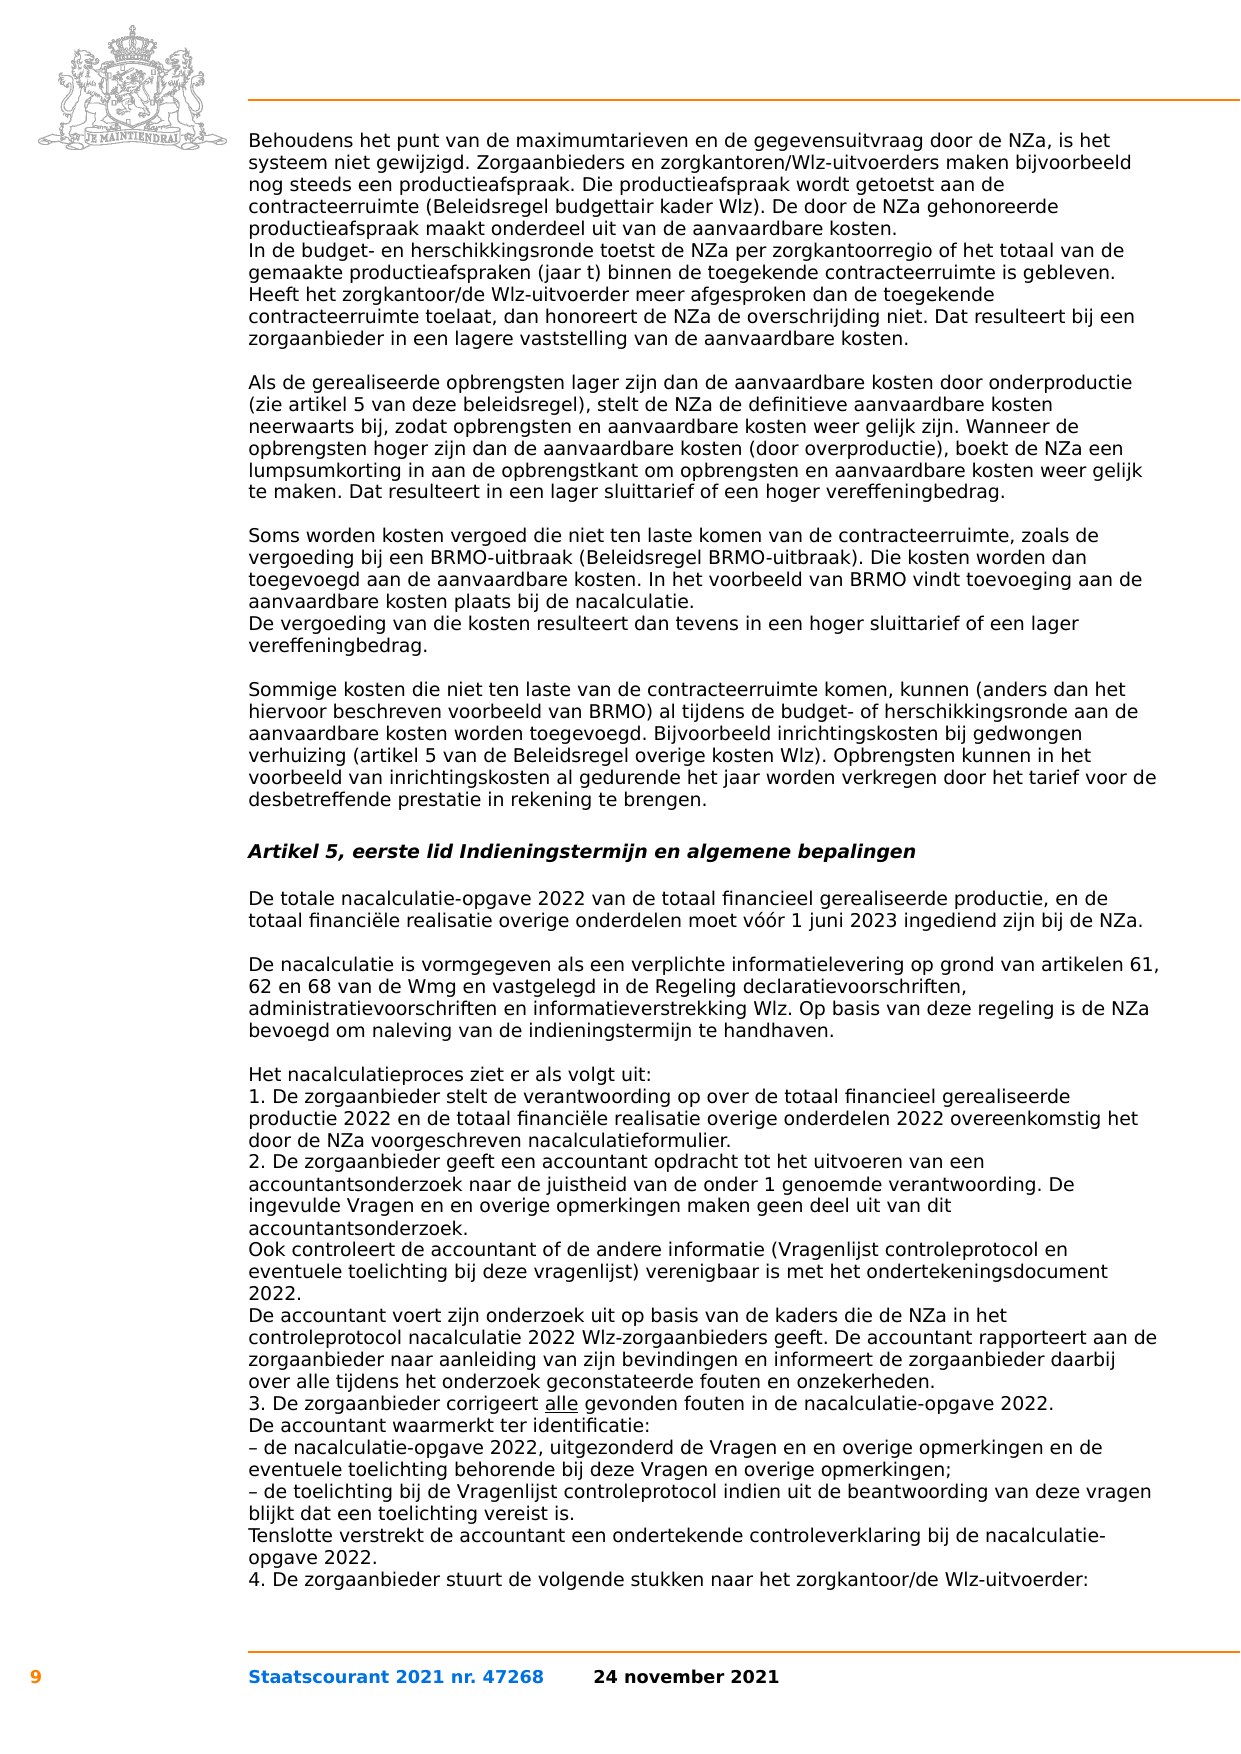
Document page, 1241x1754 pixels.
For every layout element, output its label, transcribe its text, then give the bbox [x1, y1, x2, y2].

subtitle Artikel 5, eerste lid Indieningstermijn en algemene bepalingen [248, 841, 1163, 863]
text De totale nacalculatie-opgave 2022 van de totaal financieel gerealiseerde productie, en de totaal financiële realisatie overige onderdelen moet vóór 1 juni 2023 ingediend zijn bij de NZa. [248, 888, 1163, 932]
text 4. De zorgaanbieder stuurt de volgende stukken naar het zorgkantoor/de Wlz-uitvoerder: [248, 1569, 1163, 1591]
text Tenslotte verstrekt de accountant een ondertekende controleverklaring bij de nacalculatie-opgave 2022. [248, 1525, 1163, 1569]
text Sommige kosten die niet ten laste van de contracteerruimte komen, kunnen (anders dan het hiervoor beschreven voorbeeld van BRMO) al tijdens de budget- of herschikkingsronde aan de aanvaardbare kosten worden toegevoegd. Bijvoorbeeld inrichtingskosten bij gedwongen verhuizing (artikel 5 van de Beleidsregel overige kosten Wlz). Opbrengsten kunnen in het voorbeeld van inrichtingskosten al gedurende het jaar worden verkregen door het tarief voor de desbetreffende prestatie in rekening te brengen. [248, 679, 1163, 811]
text De nacalculatie is vormgegeven als een verplichte informatielevering op grond van artikelen 61, 62 en 68 van de Wmg en vastgelegd in de Regeling declaratievoorschriften, administratievoorschriften en informatieverstrekking Wlz. Op basis van deze regeling is de NZa bevoegd om naleving van de indieningstermijn te handhaven. [248, 954, 1163, 1042]
text 2. De zorgaanbieder geeft een accountant opdracht tot het uitvoeren van een accountantsonderzoek naar de juistheid van de onder 1 genoemde verantwoording. De ingevulde Vragen en en overige opmerkingen maken geen deel uit van dit accountantsonderzoek. [248, 1151, 1163, 1239]
text – de toelichting bij de Vragenlijst controleprotocol indien uit de beantwoording van deze vragen blijkt dat een toelichting vereist is. [248, 1481, 1163, 1525]
text 3. De zorgaanbieder corrigeert alle gevonden fouten in de nacalculatie-opgave 2022. [248, 1393, 1163, 1415]
text De vergoeding van die kosten resulteert dan tevens in een hoger sluittarief of een lager vereffeningbedrag. [248, 613, 1163, 657]
text In de budget- en herschikkingsronde toetst de NZa per zorgkantoorregio of het totaal van de gemaakte productieafspraken (jaar t) binnen de toegekende contracteerruimte is gebleven. Heeft het zorgkantoor/de Wlz-uitvoerder meer afgesproken dan de toegekende contracteerruimte toelaat, dan honoreert de NZa de overschrijding niet. Dat resulteert bij een zorgaanbieder in een lagere vaststelling van de aanvaardbare kosten. [248, 240, 1163, 350]
text – de nacalculatie-opgave 2022, uitgezonderd de Vragen en en overige opmerkingen en de eventuele toelichting behorende bij deze Vragen en overige opmerkingen; [248, 1437, 1163, 1481]
text 1. De zorgaanbieder stelt de verantwoording op over de totaal financieel gerealiseerde productie 2022 en de totaal financiële realisatie overige onderdelen 2022 overeenkomstig het door de NZa voorgeschreven nacalculatieformulier. [248, 1086, 1163, 1151]
text Behoudens het punt van de maximumtarieven en de gegevensuitvraag door de NZa, is het systeem niet gewijzigd. Zorgaanbieders en zorgkantoren/Wlz-uitvoerders maken bijvoorbeeld nog steeds een productieafspraak. Die productieafspraak wordt getoetst aan de contracteerruimte (Beleidsregel budgettair kader Wlz). De door de NZa gehonoreerde productieafspraak maakt onderdeel uit van de aanvaardbare kosten. [248, 130, 1163, 240]
picture [38, 25, 227, 150]
text Als de gerealiseerde opbrengsten lager zijn dan de aanvaardbare kosten door onderproductie (zie artikel 5 van deze beleidsregel), stelt de NZa de definitieve aanvaardbare kosten neerwaarts bij, zodat opbrengsten en aanvaardbare kosten weer gelijk zijn. Wanneer de opbrengsten hoger zijn dan de aanvaardbare kosten (door overproductie), boekt de NZa een lumpsumkorting in aan de opbrengstkant om opbrengsten en aanvaardbare kosten weer gelijk te maken. Dat resulteert in een lager sluittarief of een hoger vereffeningbedrag. [248, 372, 1163, 503]
text Soms worden kosten vergoed die niet ten laste komen van de contracteerruimte, zoals de vergoeding bij een BRMO-uitbraak (Beleidsregel BRMO-uitbraak). Die kosten worden dan toegevoegd aan de aanvaardbare kosten. In het voorbeeld van BRMO vindt toevoeging aan de aanvaardbare kosten plaats bij de nacalculatie. [248, 525, 1163, 613]
text Ook controleert de accountant of de andere informatie (Vragenlijst controleprotocol en eventuele toelichting bij deze vragenlijst) verenigbaar is met het ondertekeningsdocument 2022. [248, 1239, 1163, 1305]
text De accountant waarmerkt ter identificatie: [248, 1415, 1163, 1437]
text Het nacalculatieproces ziet er als volgt uit: [248, 1063, 1163, 1086]
text De accountant voert zijn onderzoek uit op basis van de kaders die de NZa in het controleprotocol nacalculatie 2022 Wlz-zorgaanbieders geeft. De accountant rapporteert aan de zorgaanbieder naar aanleiding van zijn bevindingen en informeert de zorgaanbieder daarbij over alle tijdens het onderzoek geconstateerde fouten en onzekerheden. [248, 1305, 1163, 1393]
